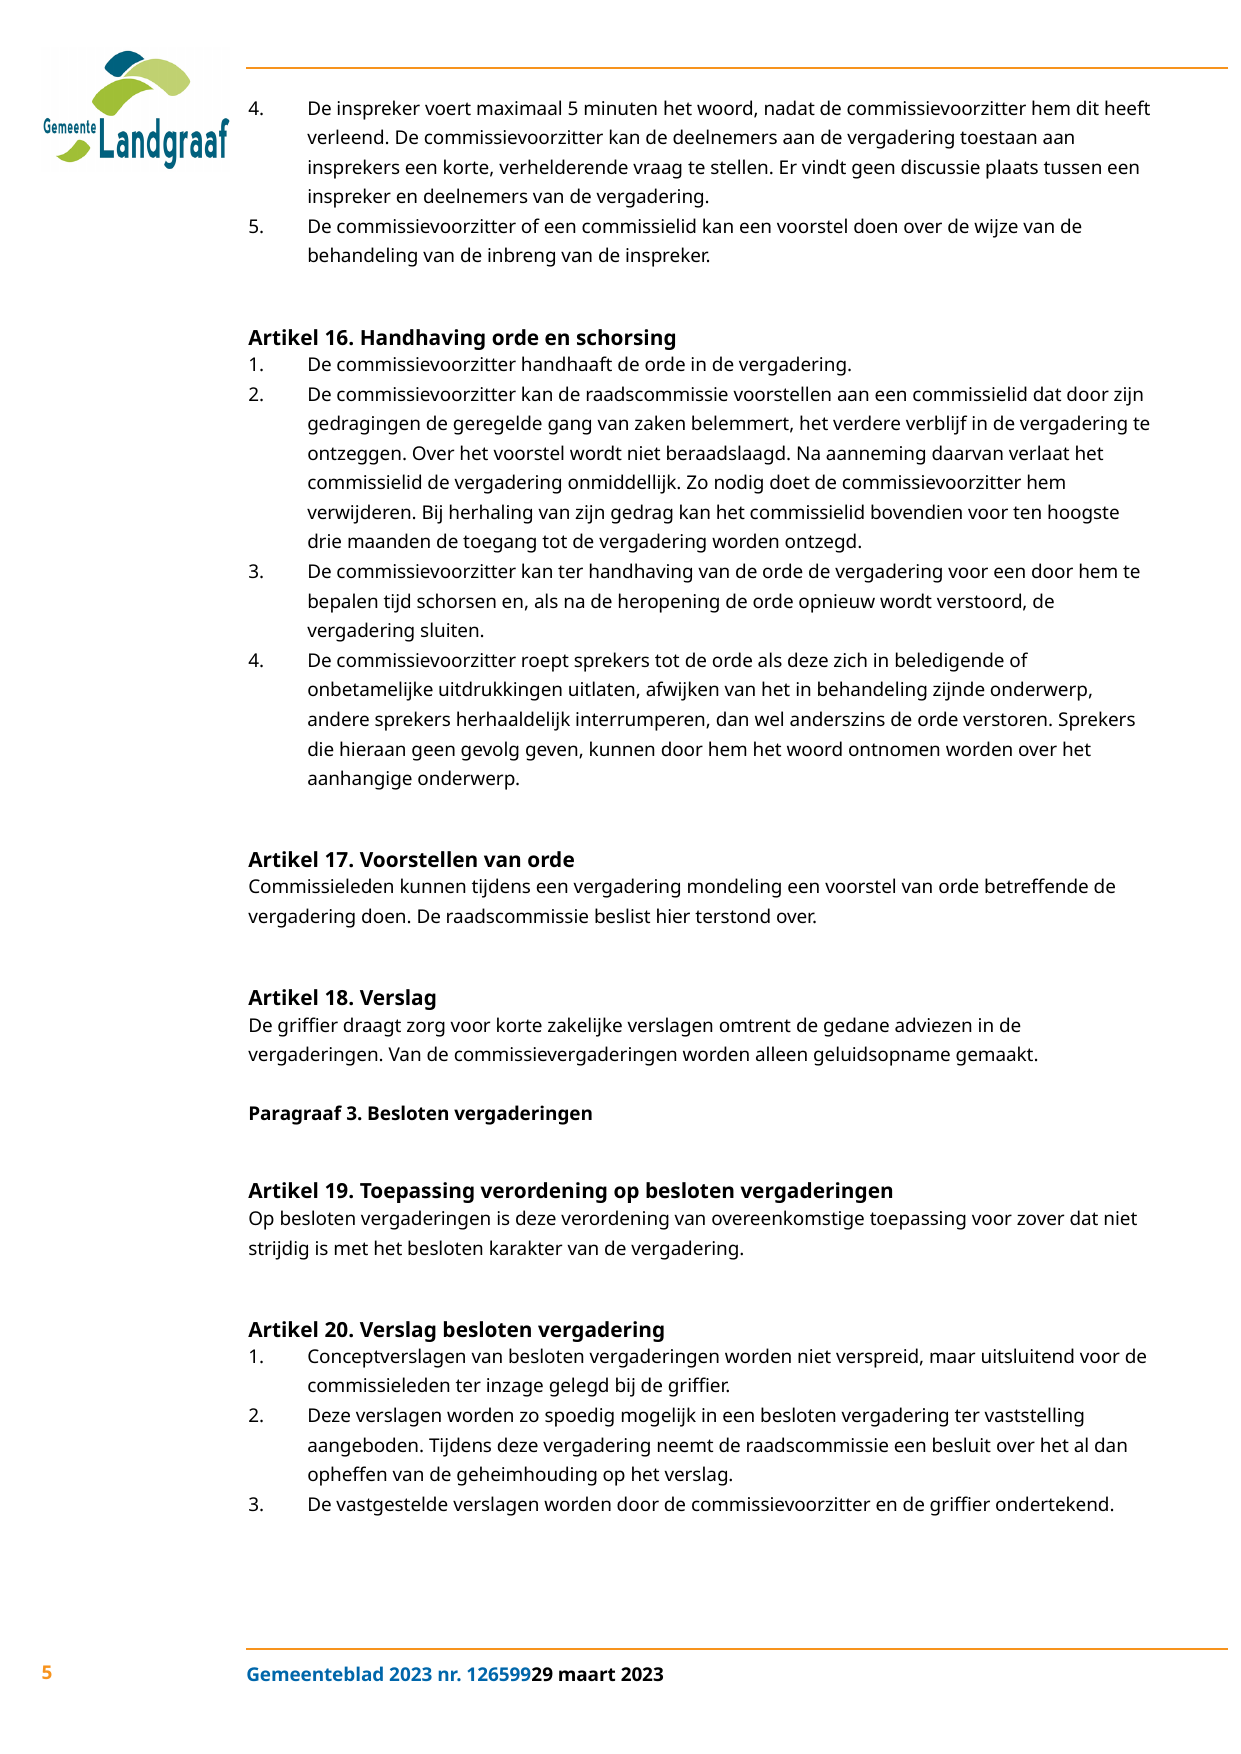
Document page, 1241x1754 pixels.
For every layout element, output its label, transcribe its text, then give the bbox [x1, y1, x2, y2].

list De commissievoorzitter of een commissielid kan een voorstel doen over de wijze van de behandeling van de inbreng van de inspreker. [248, 213, 1152, 268]
text Artikel 18. Verslag [248, 983, 1152, 1012]
list De commissievoorzitter handhaaft de orde in de vergadering. [248, 351, 1152, 377]
text Artikel 16. Handhaving orde en schorsing [248, 323, 1152, 351]
list De commissievoorzitter kan ter handhaving van de orde de vergadering voor een door hem te bepalen tijd schorsen en, als na de heropening de orde opnieuw wordt verstoord, de vergadering sluiten. [248, 558, 1152, 643]
text Artikel 19. Toepassing verordening op besloten vergaderingen [248, 1177, 1152, 1205]
list De inspreker voert maximaal 5 minuten het woord, nadat de commissievoorzitter hem dit heeft verleend. De commissievoorzitter kan de deelnemers aan de vergadering toestaan aan insprekers een korte, verhelderende vraag te stellen. Er vindt geen discussie plaats tussen een inspreker en deelnemers van de vergadering. [248, 95, 1152, 209]
list Deze verslagen worden zo spoedig mogelijk in een besloten vergadering ter vaststelling aangeboden. Tijdens deze vergadering neemt de raadscommissie een besluit over het al dan opheffen van de geheimhouding op het verslag. [248, 1402, 1152, 1487]
text Paragraaf 3. Besloten vergaderingen [248, 1101, 1152, 1126]
list Conceptverslagen van besloten vergaderingen worden niet verspreid, maar uitsluitend voor de commissieleden ter inzage gelegd bij de griffier. [248, 1343, 1152, 1398]
text Commissieleden kunnen tijdens een vergadering mondeling een voorstel van orde betreffende de vergadering doen. De raadscommissie beslist hier terstond over. [248, 874, 1152, 929]
list De vastgestelde verslagen worden door de commissievoorzitter en de griffier ondertekend. [248, 1491, 1152, 1517]
text Artikel 17. Voorstellen van orde [248, 845, 1152, 874]
picture [41, 47, 231, 172]
text De griffier draagt zorg voor korte zakelijke verslagen omtrent de gedane adviezen in de vergaderingen. Van de commissievergaderingen worden alleen geluidsopname gemaakt. [248, 1012, 1152, 1067]
list De commissievoorzitter kan de raadscommissie voorstellen aan een commissielid dat door zijn gedragingen de geregelde gang van zaken belemmert, het verdere verblijf in de vergadering te ontzeggen. Over het voorstel wordt niet beraadslaagd. Na aanneming daarvan verlaat het commissielid de vergadering onmiddellijk. Zo nodig doet de commissievoorzitter hem verwijderen. Bij herhaling van zijn gedrag kan het commissielid bovendien voor ten hoogste drie maanden de toegang tot de vergadering worden ontzegd. [248, 381, 1152, 554]
list De commissievoorzitter roept sprekers tot de orde als deze zich in beledigende of onbetamelijke uitdrukkingen uitlaten, afwijken van het in behandeling zijnde onderwerp, andere sprekers herhaaldelijk interrumperen, dan wel anderszins de orde verstoren. Sprekers die hieraan geen gevolg geven, kunnen door hem het woord ontnomen worden over het aanhangige onderwerp. [248, 647, 1152, 791]
text Artikel 20. Verslag besloten vergadering [248, 1315, 1152, 1343]
text Op besloten vergaderingen is deze verordening van overeenkomstige toepassing voor zover dat niet strijdig is met het besloten karakter van de vergadering. [248, 1205, 1152, 1260]
